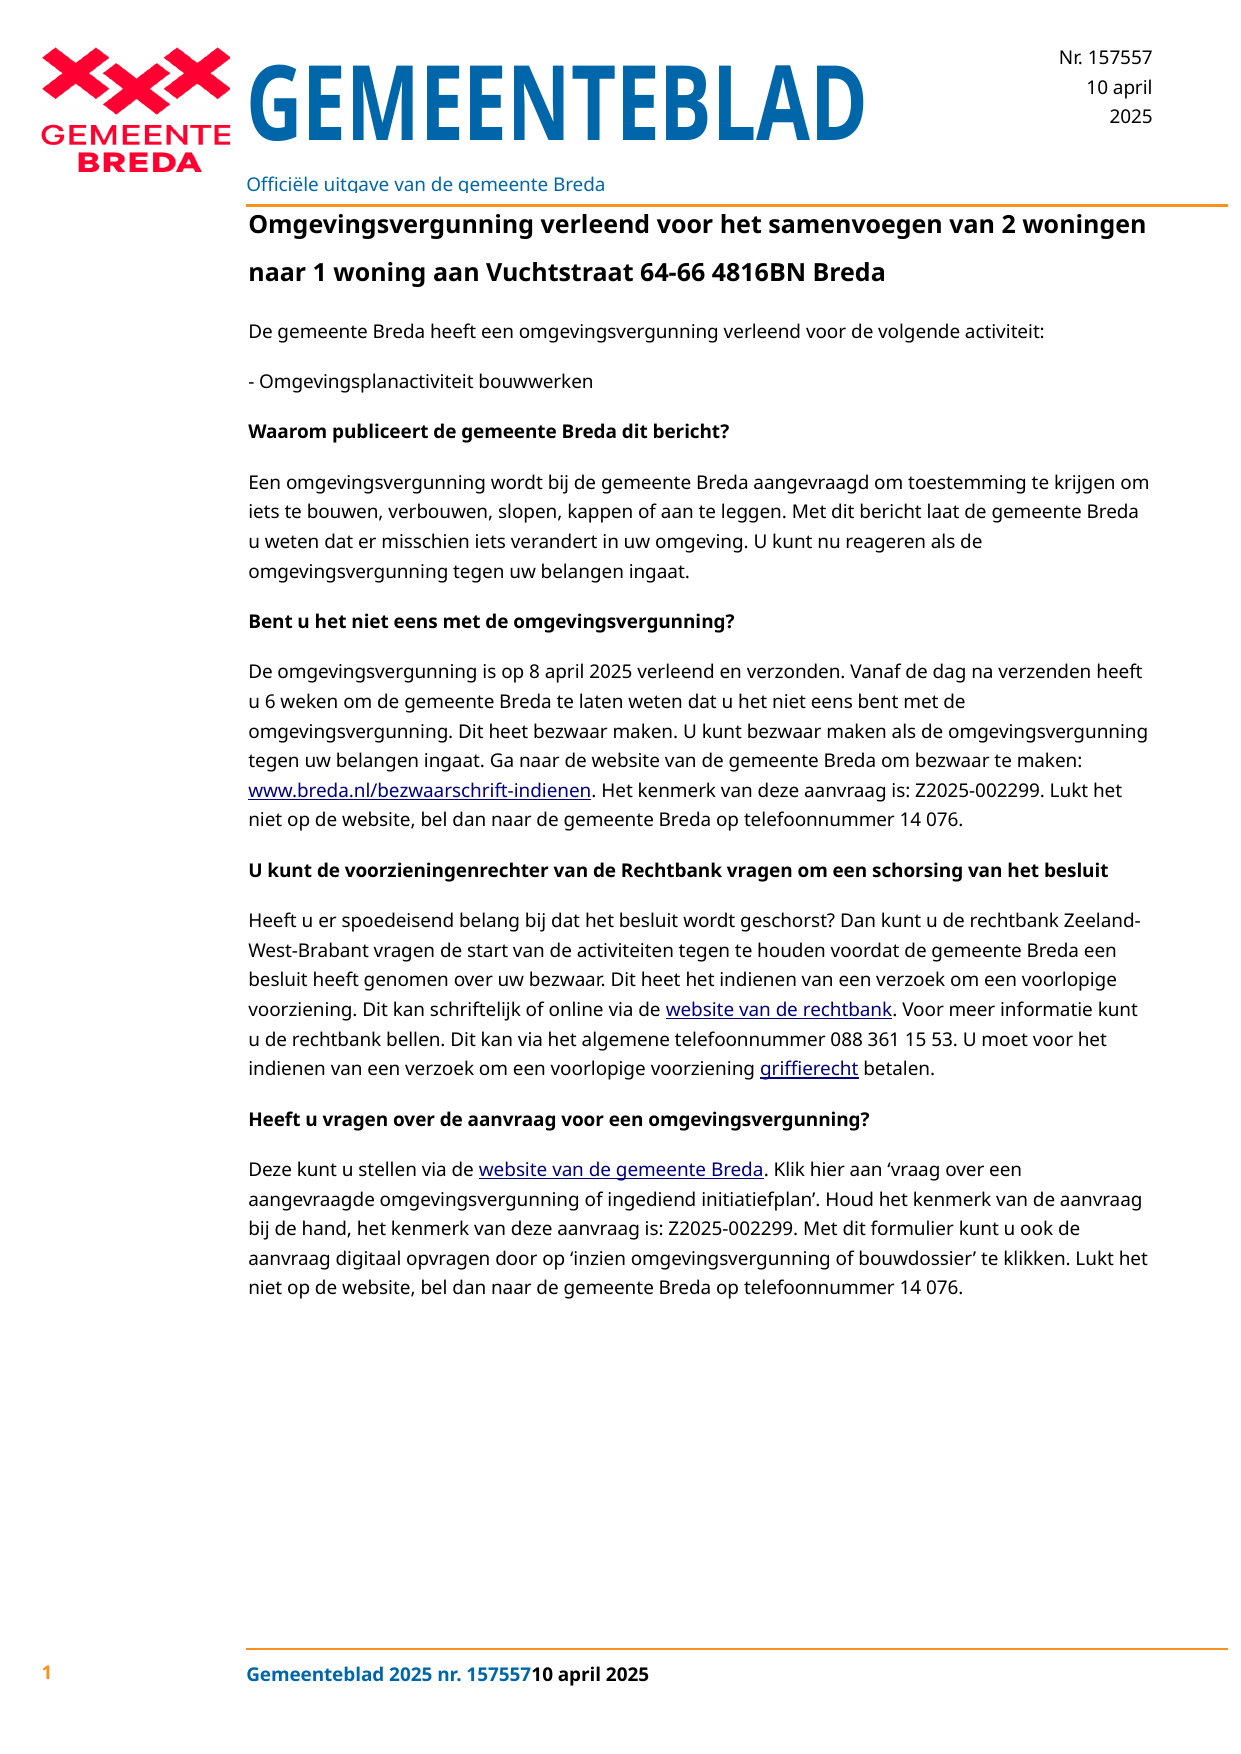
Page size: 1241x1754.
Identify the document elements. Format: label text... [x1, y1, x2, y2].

text - Omgevingsplanactiviteit bouwwerken [248, 368, 1152, 394]
text Deze kunt u stellen via de website van de gemeente Breda. Klik hier aan ‘vraag over een aangevraagde omgevingsvergunning of ingediend initiatiefplan’. Houd het kenmerk van de aanvraag bij de hand, het kenmerk van deze aanvraag is: Z2025-002299. Met dit formulier kunt u ook de aanvraag digitaal opvragen door op ‘inzien omgevingsvergunning of bouwdossier’ te klikken. Lukt het niet op de website, bel dan naar de gemeente Breda op telefoonnummer 14 076. [248, 1156, 1152, 1300]
text De gemeente Breda heeft een omgevingsvergunning verleend voor de volgende activiteit: [248, 318, 1152, 344]
picture [41, 47, 231, 172]
text U kunt de voorzieningenrechter van de Rechtbank vragen om een schorsing van het besluit [248, 857, 1152, 883]
text De omgevingsvergunning is op 8 april 2025 verleend en verzonden. Vanaf de dag na verzenden heeft u 6 weken om de gemeente Breda te laten weten dat u het niet eens bent met de omgevingsvergunning. Dit heet bezwaar maken. U kunt bezwaar maken als de omgevingsvergunning tegen uw belangen ingaat. Ga naar de website van de gemeente Breda om bezwaar te maken: www.breda.nl/bezwaarschrift-indienen. Het kenmerk van deze aanvraag is: Z2025-002299. Lukt het niet op de website, bel dan naar de gemeente Breda op telefoonnummer 14 076. [248, 659, 1152, 832]
text Heeft u er spoedeisend belang bij dat het besluit wordt geschorst? Dan kunt u de rechtbank Zeeland-West-Brabant vragen de start van de activiteiten tegen te houden voordat de gemeente Breda een besluit heeft genomen over uw bezwaar. Dit heet het indienen van een verzoek om een voorlopige voorziening. Dit kan schriftelijk of online via de website van de rechtbank. Voor meer informatie kunt u de rechtbank bellen. Dit kan via het algemene telefoonnummer 088 361 15 53. U moet voor het indienen van een verzoek om een voorlopige voorziening griffierecht betalen. [248, 907, 1152, 1081]
text Een omgevingsvergunning wordt bij de gemeente Breda aangevraagd om toestemming te krijgen om iets te bouwen, verbouwen, slopen, kappen of aan te leggen. Met dit bericht laat de gemeente Breda u weten dat er misschien iets verandert in uw omgeving. U kunt nu reageren als de omgevingsvergunning tegen uw belangen ingaat. [248, 469, 1152, 584]
text Waarom publiceert de gemeente Breda dit bericht? [248, 419, 1152, 444]
text Heeft u vragen over de aanvraag voor een omgevingsvergunning? [248, 1106, 1152, 1132]
text Omgevingsvergunning verleend voor het samenvoegen van 2 woningen naar 1 woning aan Vuchtstraat 64-66 4816BN Breda [248, 207, 1152, 288]
text Bent u het niet eens met de omgevingsvergunning? [248, 608, 1152, 634]
